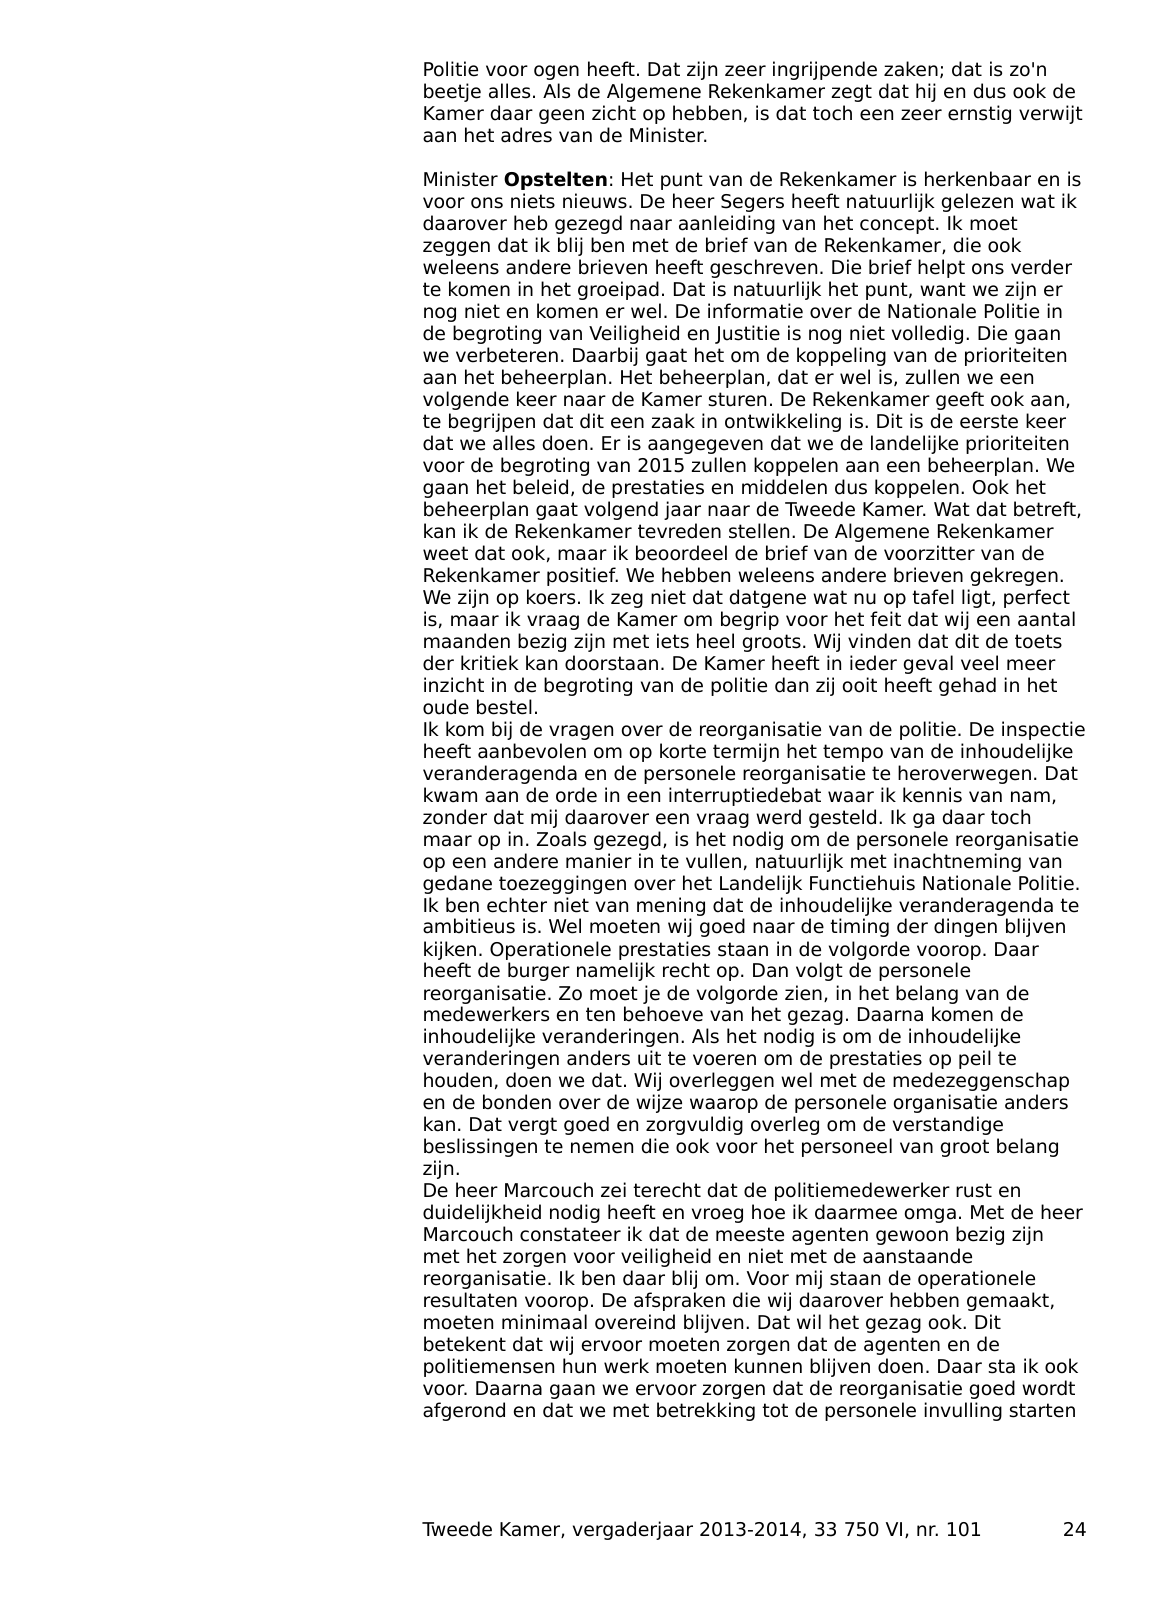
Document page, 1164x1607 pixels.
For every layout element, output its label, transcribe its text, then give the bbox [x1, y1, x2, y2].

text Politie voor ogen heeft. Dat zijn zeer ingrijpende zaken; dat is zo'n beetje alles. Als de Algemene Rekenkamer zegt dat hij en dus ook de Kamer daar geen zicht op hebben, is dat toch een zeer ernstig verwijt aan het adres van de Minister. [422, 59, 1087, 147]
text De heer Marcouch zei terecht dat de politiemedewerker rust en duidelijkheid nodig heeft en vroeg hoe ik daarmee omga. Met de heer Marcouch constateer ik dat de meeste agenten gewoon bezig zijn met het zorgen voor veiligheid en niet met de aanstaande reorganisatie. Ik ben daar blij om. Voor mij staan de operationele resultaten voorop. De afspraken die wij daarover hebben gemaakt, moeten minimaal overeind blijven. Dat wil het gezag ook. Dit betekent dat wij ervoor moeten zorgen dat de agenten en de politiemensen hun werk moeten kunnen blijven doen. Daar sta ik ook voor. Daarna gaan we ervoor zorgen dat de reorganisatie goed wordt afgerond en dat we met betrekking tot de personele invulling starten [422, 1180, 1087, 1422]
text Minister Opstelten: Het punt van de Rekenkamer is herkenbaar en is voor ons niets nieuws. De heer Segers heeft natuurlijk gelezen wat ik daarover heb gezegd naar aanleiding van het concept. Ik moet zeggen dat ik blij ben met de brief van de Rekenkamer, die ook weleens andere brieven heeft geschreven. Die brief helpt ons verder te komen in het groeipad. Dat is natuurlijk het punt, want we zijn er nog niet en komen er wel. De informatie over de Nationale Politie in de begroting van Veiligheid en Justitie is nog niet volledig. Die gaan we verbeteren. Daarbij gaat het om de koppeling van de prioriteiten aan het beheerplan. Het beheerplan, dat er wel is, zullen we een volgende keer naar de Kamer sturen. De Rekenkamer geeft ook aan, te begrijpen dat dit een zaak in ontwikkeling is. Dit is de eerste keer dat we alles doen. Er is aangegeven dat we de landelijke prioriteiten voor de begroting van 2015 zullen koppelen aan een beheerplan. We gaan het beleid, de prestaties en middelen dus koppelen. Ook het beheerplan gaat volgend jaar naar de Tweede Kamer. Wat dat betreft, kan ik de Rekenkamer tevreden stellen. De Algemene Rekenkamer weet dat ook, maar ik beoordeel de brief van de voorzitter van de Rekenkamer positief. We hebben weleens andere brieven gekregen. We zijn op koers. Ik zeg niet dat datgene wat nu op tafel ligt, perfect is, maar ik vraag de Kamer om begrip voor het feit dat wij een aantal maanden bezig zijn met iets heel groots. Wij vinden dat dit de toets der kritiek kan doorstaan. De Kamer heeft in ieder geval veel meer inzicht in de begroting van de politie dan zij ooit heeft gehad in het oude bestel. [422, 169, 1087, 719]
text Ik kom bij de vragen over de reorganisatie van de politie. De inspectie heeft aanbevolen om op korte termijn het tempo van de inhoudelijke veranderagenda en de personele reorganisatie te heroverwegen. Dat kwam aan de orde in een interruptiedebat waar ik kennis van nam, zonder dat mij daarover een vraag werd gesteld. Ik ga daar toch maar op in. Zoals gezegd, is het nodig om de personele reorganisatie op een andere manier in te vullen, natuurlijk met inachtneming van gedane toezeggingen over het Landelijk Functiehuis Nationale Politie. Ik ben echter niet van mening dat de inhoudelijke veranderagenda te ambitieus is. Wel moeten wij goed naar de timing der dingen blijven kijken. Operationele prestaties staan in de volgorde voorop. Daar heeft de burger namelijk recht op. Dan volgt de personele reorganisatie. Zo moet je de volgorde zien, in het belang van de medewerkers en ten behoeve van het gezag. Daarna komen de inhoudelijke veranderingen. Als het nodig is om de inhoudelijke veranderingen anders uit te voeren om de prestaties op peil te houden, doen we dat. Wij overleggen wel met de medezeggenschap en de bonden over de wijze waarop de personele organisatie anders kan. Dat vergt goed en zorgvuldig overleg om de verstandige beslissingen te nemen die ook voor het personeel van groot belang zijn. [422, 719, 1087, 1180]
